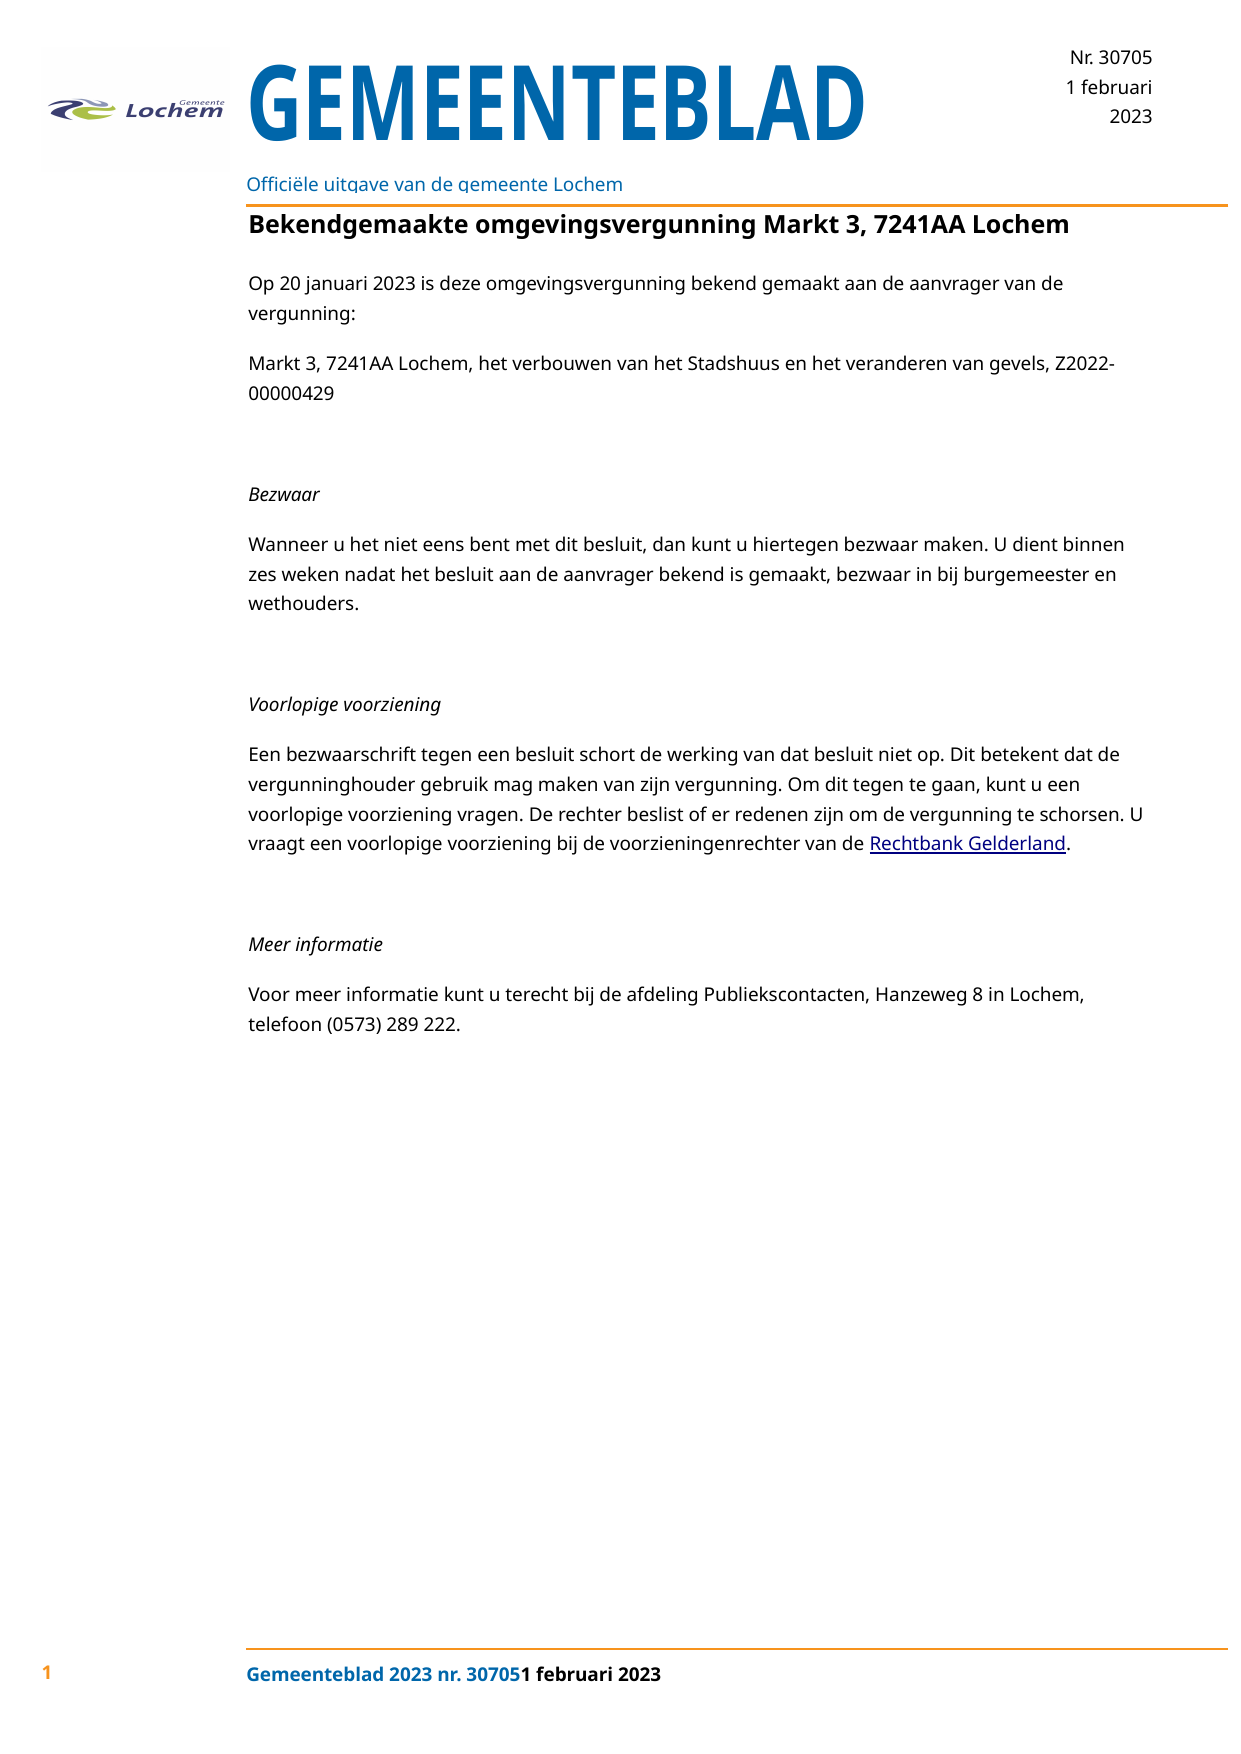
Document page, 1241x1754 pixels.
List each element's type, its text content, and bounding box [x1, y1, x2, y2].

text Meer informatie [248, 931, 1152, 957]
text Markt 3, 7241AA Lochem, het verbouwen van het Stadshuus en het veranderen van gevels, Z2022-00000429 [248, 350, 1152, 406]
picture [41, 47, 231, 172]
text Wanneer u het niet eens bent met dit besluit, dan kunt u hiertegen bezwaar maken. U dient binnen zes weken nadat het besluit aan de aanvrager bekend is gemaakt, bezwaar in bij burgemeester en wethouders. [248, 531, 1152, 616]
text Een bezwaarschrift tegen een besluit schort de werking van dat besluit niet op. Dit betekent dat de vergunninghouder gebruik mag maken van zijn vergunning. Om dit tegen te gaan, kunt u een voorlopige voorziening vragen. De rechter beslist of er redenen zijn om de vergunning te schorsen. U vraagt een voorlopige voorziening bij de voorzieningenrechter van de Rechtbank Gelderland. [248, 742, 1152, 856]
text Bekendgemaakte omgevingsvergunning Markt 3, 7241AA Lochem [248, 207, 1152, 241]
text Bezwaar [248, 481, 1152, 506]
text Op 20 januari 2023 is deze omgevingsvergunning bekend gemaakt aan de aanvrager van de vergunning: [248, 270, 1152, 326]
text Voorlopige voorziening [248, 691, 1152, 717]
text Voor meer informatie kunt u terecht bij de afdeling Publiekscontacten, Hanzeweg 8 in Lochem, telefoon (0573) 289 222. [248, 982, 1152, 1037]
